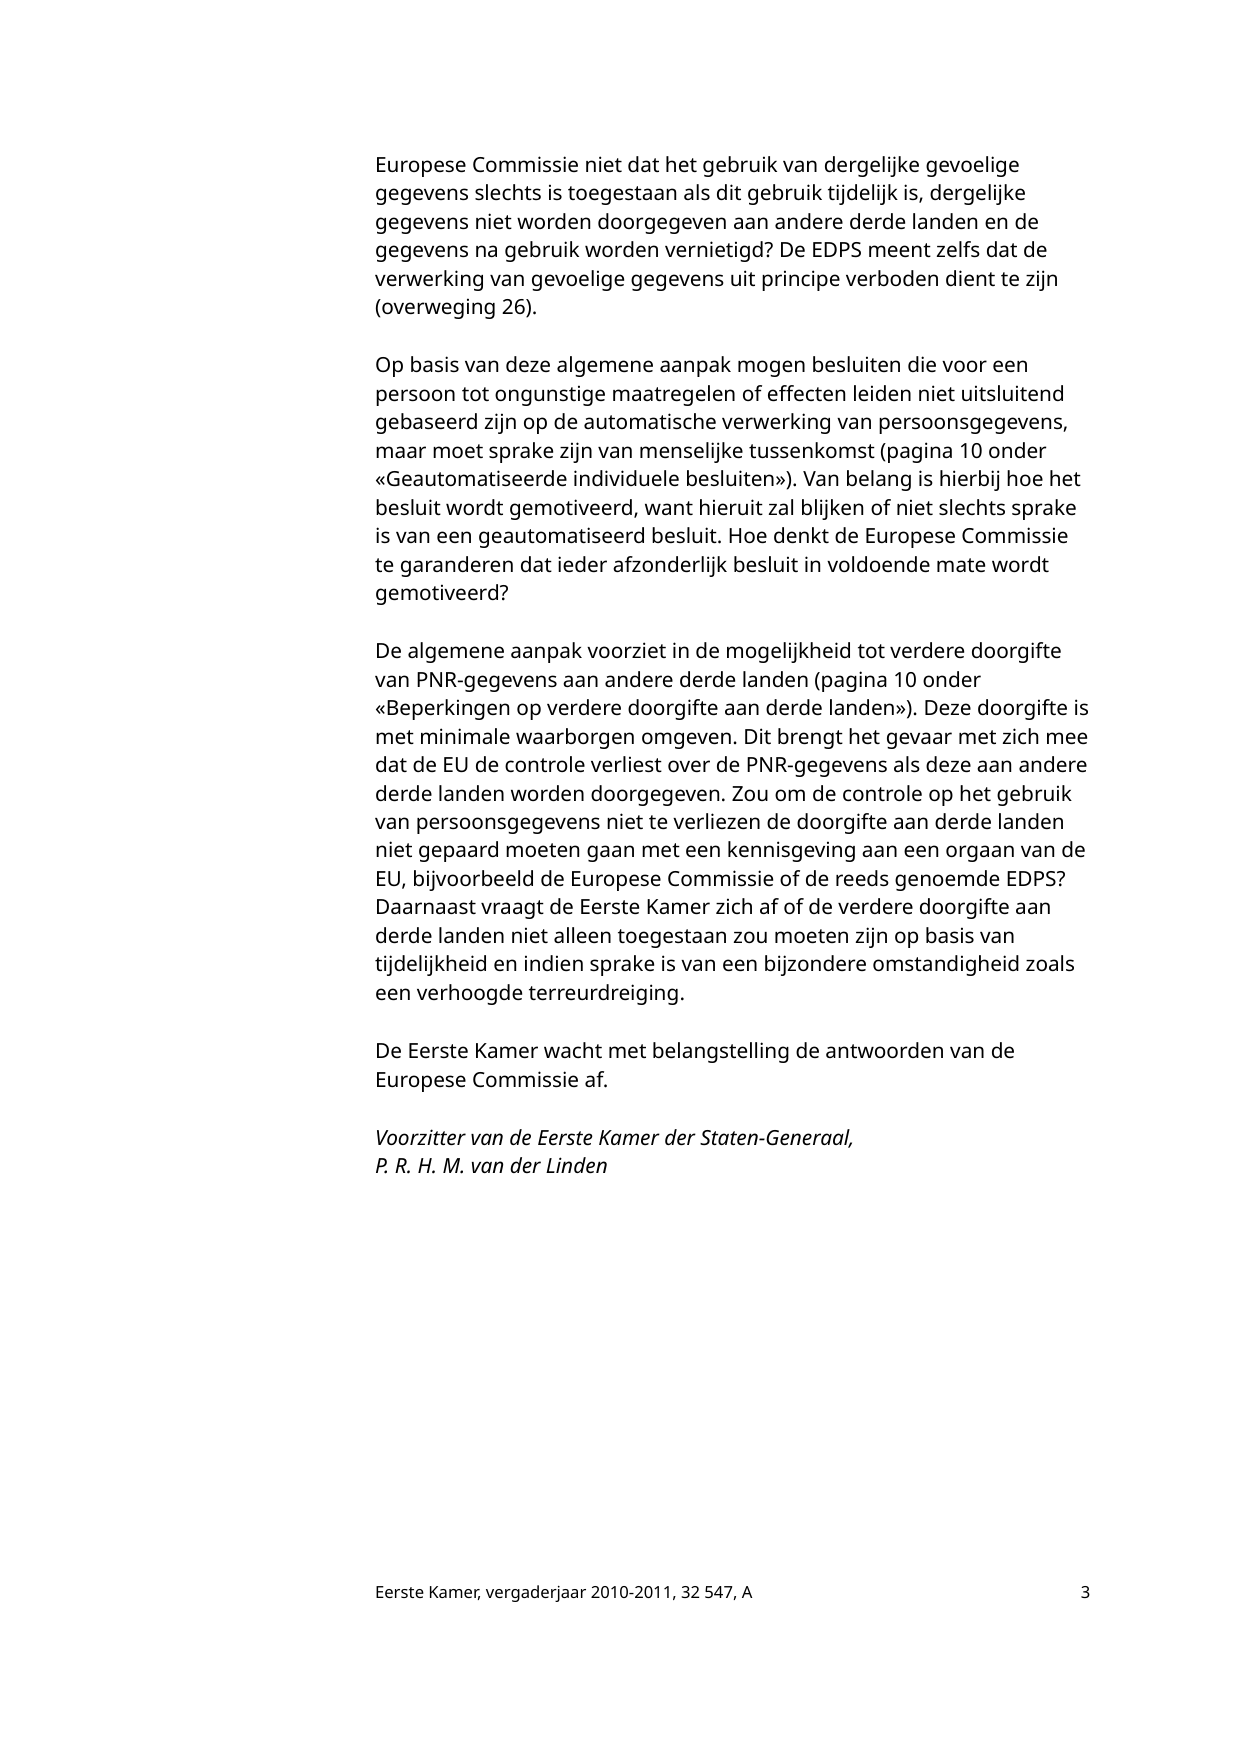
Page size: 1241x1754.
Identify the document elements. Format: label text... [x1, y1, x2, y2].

text De algemene aanpak voorziet in de mogelijkheid tot verdere doorgifte van PNR-gegevens aan andere derde landen (pagina 10 onder «Beperkingen op verdere doorgifte aan derde landen»). Deze doorgifte is met minimale waarborgen omgeven. Dit brengt het gevaar met zich mee dat de EU de controle verliest over de PNR-gegevens als deze aan andere derde landen worden doorgegeven. Zou om de controle op het gebruik van persoonsgegevens niet te verliezen de doorgifte aan derde landen niet gepaard moeten gaan met een kennisgeving aan een orgaan van de EU, bijvoorbeeld de Europese Commissie of de reeds genoemde EDPS? Daarnaast vraagt de Eerste Kamer zich af of de verdere doorgifte aan derde landen niet alleen toegestaan zou moeten zijn op basis van tijdelijkheid en indien sprake is van een bijzondere omstandigheid zoals een verhoogde terreurdreiging. [375, 637, 1090, 1006]
text De Eerste Kamer wacht met belangstelling de antwoorden van de Europese Commissie af. [375, 1036, 1090, 1093]
text P. R. H. M. van der Linden [375, 1152, 1090, 1180]
text Voorzitter van de Eerste Kamer der Staten-Generaal, [375, 1123, 1090, 1152]
text Europese Commissie niet dat het gebruik van dergelijke gevoelige gegevens slechts is toegestaan als dit gebruik tijdelijk is, dergelijke gegevens niet worden doorgegeven aan andere derde landen en de gegevens na gebruik worden vernietigd? De EDPS meent zelfs dat de verwerking van gevoelige gegevens uit principe verboden dient te zijn (overweging 26). [375, 150, 1090, 321]
text Op basis van deze algemene aanpak mogen besluiten die voor een persoon tot ongunstige maatregelen of effecten leiden niet uitsluitend gebaseerd zijn op de automatische verwerking van persoonsgegevens, maar moet sprake zijn van menselijke tussenkomst (pagina 10 onder «Geautomatiseerde individuele besluiten»). Van belang is hierbij hoe het besluit wordt gemotiveerd, want hieruit zal blijken of niet slechts sprake is van een geautomatiseerd besluit. Hoe denkt de Europese Commissie te garanderen dat ieder afzonderlijk besluit in voldoende mate wordt gemotiveerd? [375, 351, 1090, 607]
